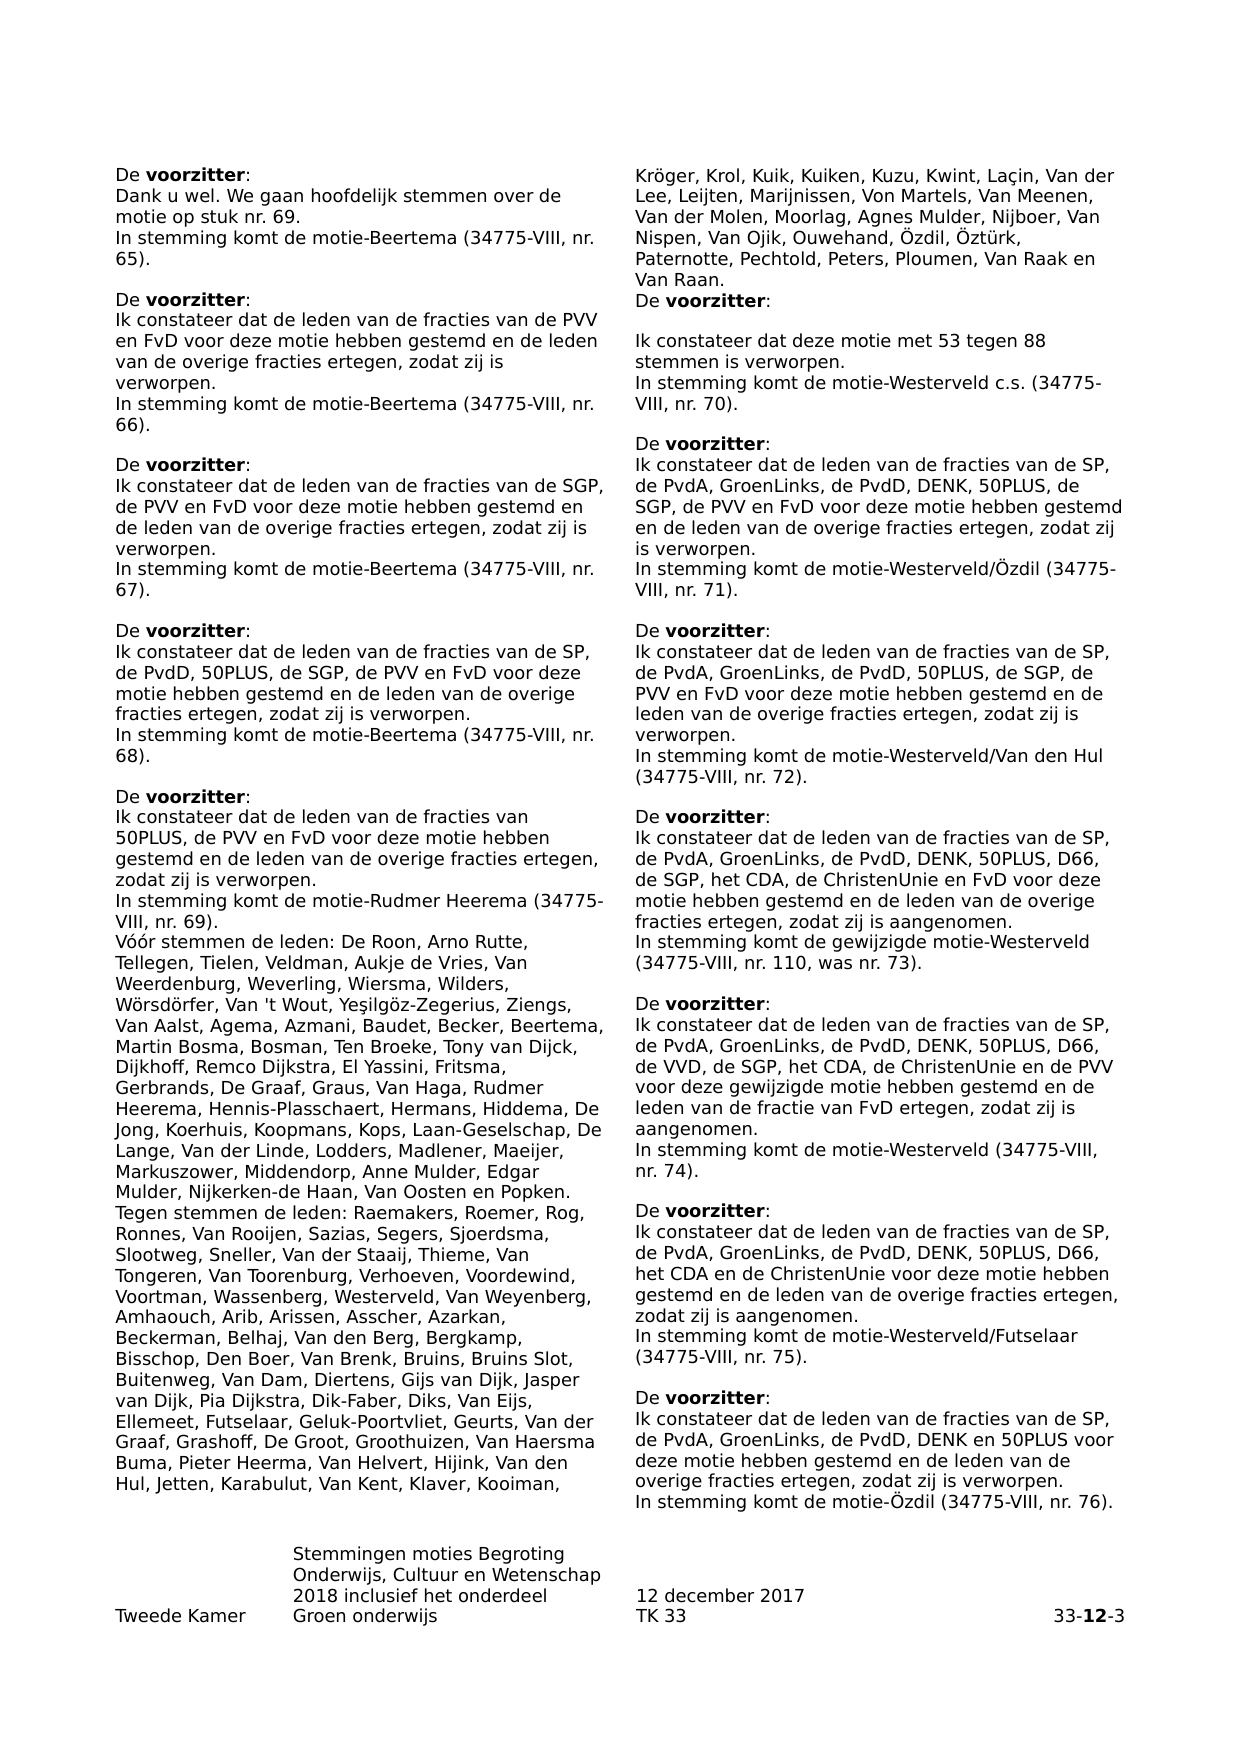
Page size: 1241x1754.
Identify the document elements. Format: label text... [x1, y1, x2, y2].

text In stemming komt de motie-Westerveld c.s. (34775-VIII, nr. 70). [635, 373, 1125, 414]
text De voorzitter: [635, 290, 1125, 311]
text Ik constateer dat de leden van de fracties van de SP, de PvdA, GroenLinks, de PvdD, DENK, 50PLUS, D66, het CDA en de ChristenUnie voor deze motie hebben gestemd en de leden van de overige fracties ertegen, zodat zij is aangenomen. [635, 1222, 1125, 1326]
text Ik constateer dat de leden van de fracties van de SP, de PvdA, GroenLinks, de PvdD, DENK en 50PLUS voor deze motie hebben gestemd en de leden van de overige fracties ertegen, zodat zij is verworpen. [635, 1409, 1125, 1492]
text In stemming komt de motie-Westerveld/Özdil (34775-VIII, nr. 71). [635, 559, 1125, 601]
text In stemming komt de gewijzigde motie-Westerveld (34775-VIII, nr. 110, was nr. 73). [635, 932, 1125, 974]
text In stemming komt de motie-Beertema (34775-VIII, nr. 66). [115, 393, 605, 435]
text In stemming komt de motie-Westerveld (34775-VIII, nr. 74). [635, 1140, 1125, 1181]
text In stemming komt de motie-Beertema (34775-VIII, nr. 65). [115, 228, 605, 269]
text Ik constateer dat deze motie met 53 tegen 88 stemmen is verworpen. [635, 331, 1125, 373]
text In stemming komt de motie-Beertema (34775-VIII, nr. 67). [115, 559, 605, 601]
text De voorzitter: [115, 621, 605, 642]
text In stemming komt de motie-Rudmer Heerema (34775-VIII, nr. 69). [115, 891, 605, 932]
text De voorzitter: [635, 994, 1125, 1015]
text Kröger, Krol, Kuik, Kuiken, Kuzu, Kwint, Laçin, Van der Lee, Leijten, Marijnissen, Von Martels, Van Meenen, Van der Molen, Moorlag, Agnes Mulder, Nijboer, Van Nispen, Van Ojik, Ouwehand, Özdil, Öztürk, Paternotte, Pechtold, Peters, Ploumen, Van Raak en Van Raan. [635, 165, 1125, 290]
text Ik constateer dat de leden van de fracties van 50PLUS, de PVV en FvD voor deze motie hebben gestemd en de leden van de overige fracties ertegen, zodat zij is verworpen. [115, 807, 605, 891]
text De voorzitter: [115, 455, 605, 476]
text De voorzitter: [115, 289, 605, 310]
text In stemming komt de motie-Westerveld/Van den Hul (34775-VIII, nr. 72). [635, 746, 1125, 787]
text In stemming komt de motie-Beertema (34775-VIII, nr. 68). [115, 725, 605, 767]
text Dank u wel. We gaan hoofdelijk stemmen over de motie op stuk nr. 69. [115, 186, 605, 228]
text Ik constateer dat de leden van de fracties van de SP, de PvdA, GroenLinks, de PvdD, 50PLUS, de SGP, de PVV en FvD voor deze motie hebben gestemd en de leden van de overige fracties ertegen, zodat zij is verworpen. [635, 642, 1125, 746]
text Ik constateer dat de leden van de fracties van de SP, de PvdD, 50PLUS, de SGP, de PVV en FvD voor deze motie hebben gestemd en de leden van de overige fracties ertegen, zodat zij is verworpen. [115, 642, 605, 725]
text Vóór stemmen de leden: De Roon, Arno Rutte, Tellegen, Tielen, Veldman, Aukje de Vries, Van Weerdenburg, Weverling, Wiersma, Wilders, Wörsdörfer, Van 't Wout, Yeşilgöz-Zegerius, Ziengs, Van Aalst, Agema, Azmani, Baudet, Becker, Beertema, Martin Bosma, Bosman, Ten Broeke, Tony van Dijck, Dijkhoff, Remco Dijkstra, El Yassini, Fritsma, Gerbrands, De Graaf, Graus, Van Haga, Rudmer Heerema, Hennis-Plasschaert, Hermans, Hiddema, De Jong, Koerhuis, Koopmans, Kops, Laan-Geselschap, De Lange, Van der Linde, Lodders, Madlener, Maeijer, Markuszower, Middendorp, Anne Mulder, Edgar Mulder, Nijkerken-de Haan, Van Oosten en Popken. [115, 932, 605, 1203]
text De voorzitter: [635, 1388, 1125, 1409]
text De voorzitter: [635, 434, 1125, 455]
text Ik constateer dat de leden van de fracties van de SP, de PvdA, GroenLinks, de PvdD, DENK, 50PLUS, D66, de SGP, het CDA, de ChristenUnie en FvD voor deze motie hebben gestemd en de leden van de overige fracties ertegen, zodat zij is aangenomen. [635, 828, 1125, 932]
text De voorzitter: [635, 807, 1125, 828]
text De voorzitter: [115, 787, 605, 807]
text Tegen stemmen de leden: Raemakers, Roemer, Rog, Ronnes, Van Rooijen, Sazias, Segers, Sjoerdsma, Slootweg, Sneller, Van der Staaij, Thieme, Van Tongeren, Van Toorenburg, Verhoeven, Voordewind, Voortman, Wassenberg, Westerveld, Van Weyenberg, Amhaouch, Arib, Arissen, Asscher, Azarkan, Beckerman, Belhaj, Van den Berg, Bergkamp, Bisschop, Den Boer, Van Brenk, Bruins, Bruins Slot, Buitenweg, Van Dam, Diertens, Gijs van Dijk, Jasper van Dijk, Pia Dijkstra, Dik-Faber, Diks, Van Eijs, Ellemeet, Futselaar, Geluk-Poortvliet, Geurts, Van der Graaf, Grashoff, De Groot, Groothuizen, Van Haersma Buma, Pieter Heerma, Van Helvert, Hijink, Van den Hul, Jetten, Karabulut, Van Kent, Klaver, Kooiman, [115, 1203, 605, 1495]
text De voorzitter: [115, 165, 605, 186]
text Ik constateer dat de leden van de fracties van de PVV en FvD voor deze motie hebben gestemd en de leden van de overige fracties ertegen, zodat zij is verworpen. [115, 310, 605, 393]
text Ik constateer dat de leden van de fracties van de SP, de PvdA, GroenLinks, de PvdD, DENK, 50PLUS, de SGP, de PVV en FvD voor deze motie hebben gestemd en de leden van de overige fracties ertegen, zodat zij is verworpen. [635, 455, 1125, 559]
text De voorzitter: [635, 1201, 1125, 1222]
text Ik constateer dat de leden van de fracties van de SP, de PvdA, GroenLinks, de PvdD, DENK, 50PLUS, D66, de VVD, de SGP, het CDA, de ChristenUnie en de PVV voor deze gewijzigde motie hebben gestemd en de leden van de fractie van FvD ertegen, zodat zij is aangenomen. [635, 1015, 1125, 1140]
text In stemming komt de motie-Westerveld/Futselaar (34775-VIII, nr. 75). [635, 1326, 1125, 1368]
text Ik constateer dat de leden van de fracties van de SGP, de PVV en FvD voor deze motie hebben gestemd en de leden van de overige fracties ertegen, zodat zij is verworpen. [115, 476, 605, 559]
text In stemming komt de motie-Özdil (34775-VIII, nr. 76). [635, 1492, 1125, 1513]
text De voorzitter: [635, 621, 1125, 642]
